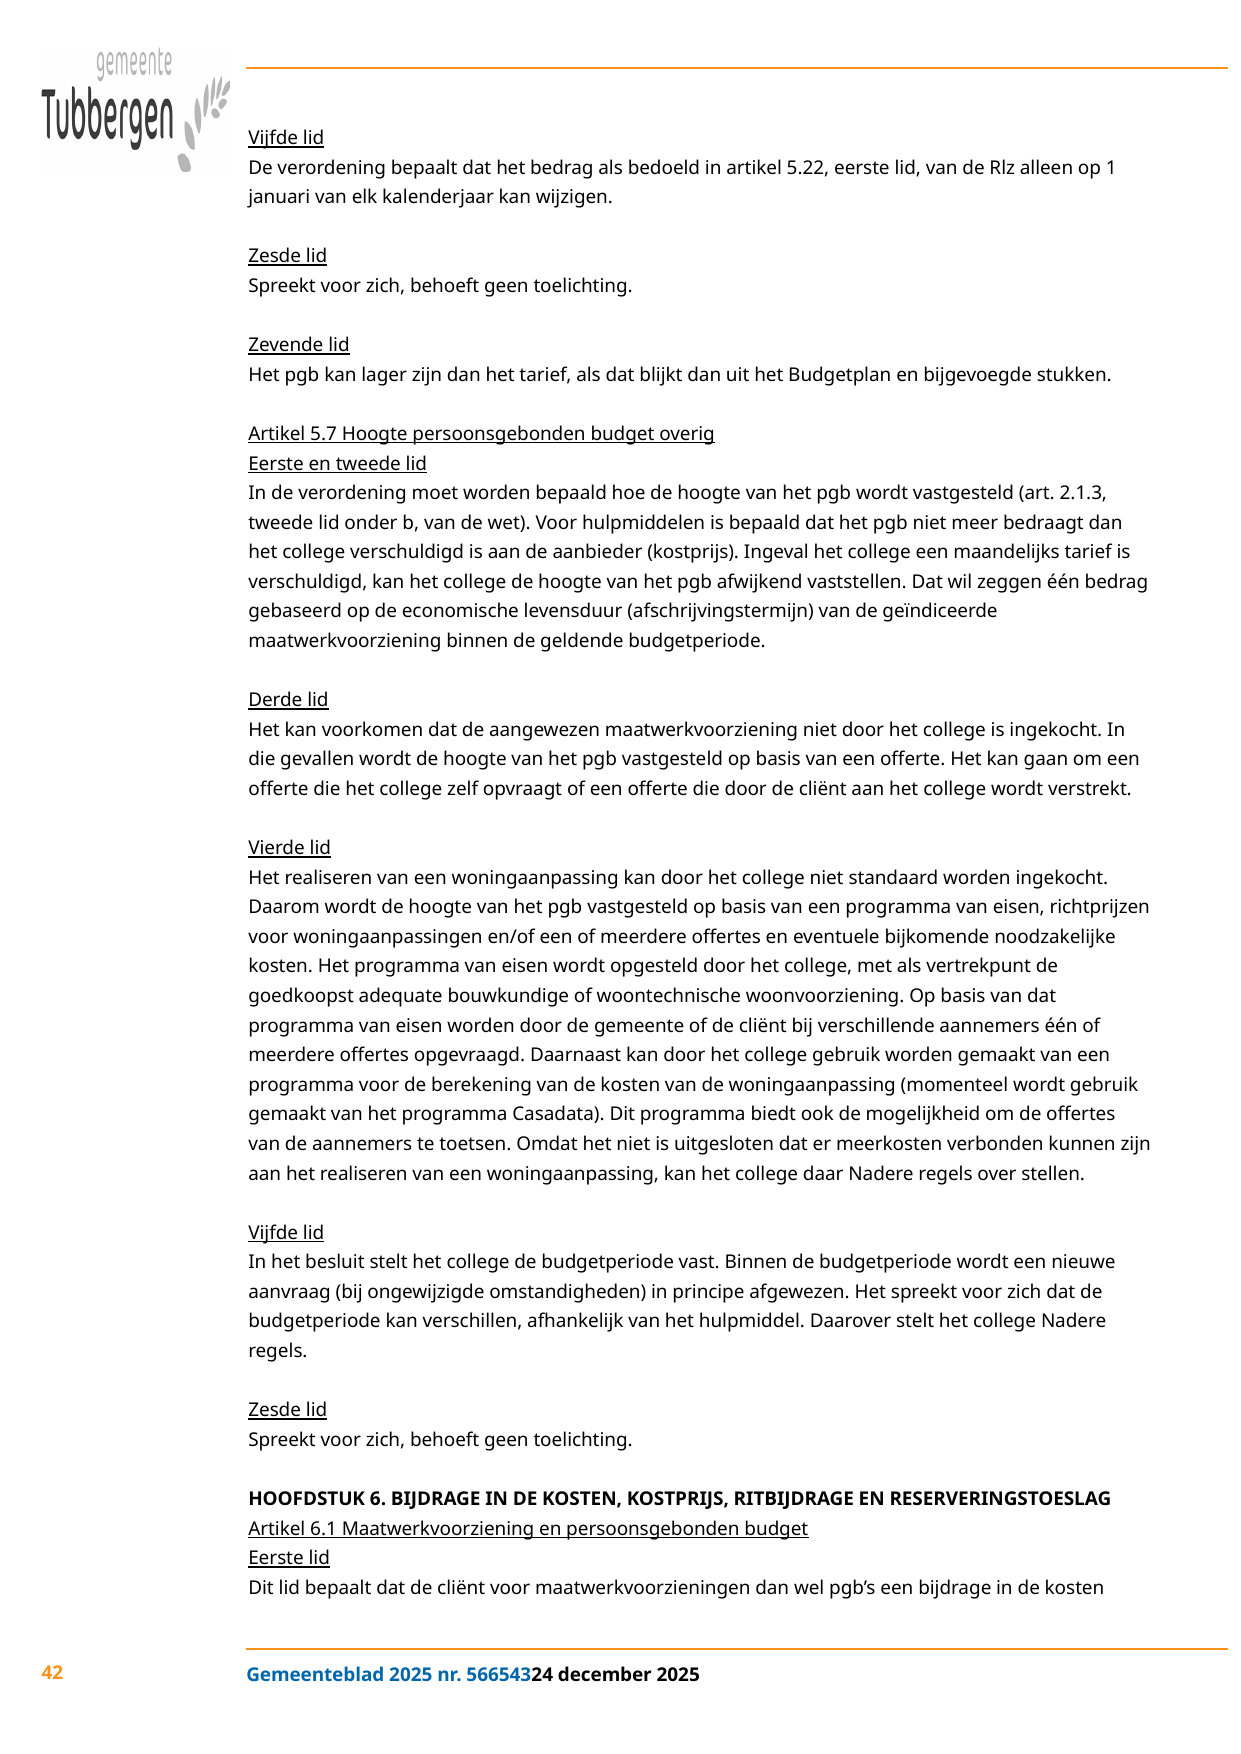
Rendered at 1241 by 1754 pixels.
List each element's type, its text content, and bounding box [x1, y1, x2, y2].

text Vijfde lid [248, 124, 1152, 150]
text Artikel 5.7 Hoogte persoonsgebonden budget overig [248, 420, 1152, 446]
text Het realiseren van een woningaanpassing kan door het college niet standaard worden ingekocht. Daarom wordt de hoogte van het pgb vastgesteld op basis van een programma van eisen, richtprijzen voor woningaanpassingen en/of een of meerdere offertes en eventuele bijkomende noodzakelijke kosten. Het programma van eisen wordt opgesteld door het college, met als vertrekpunt de goedkoopst adequate bouwkundige of woontechnische woonvoorziening. Op basis van dat programma van eisen worden door de gemeente of de cliënt bij verschillende aannemers één of meerdere offertes opgevraagd. Daarnaast kan door het college gebruik worden gemaakt van een programma voor de berekening van de kosten van de woningaanpassing (momenteel wordt gebruik gemaakt van het programma Casadata). Dit programma biedt ook de mogelijkheid om de offertes van de aannemers te toetsen. Omdat het niet is uitgesloten dat er meerkosten verbonden kunnen zijn aan het realiseren van een woningaanpassing, kan het college daar Nadere regels over stellen. [248, 864, 1152, 1186]
text Eerste en tweede lid [248, 450, 1152, 476]
text In het besluit stelt het college de budgetperiode vast. Binnen de budgetperiode wordt een nieuwe aanvraag (bij ongewijzigde omstandigheden) in principe afgewezen. Het spreekt voor zich dat de budgetperiode kan verschillen, afhankelijk van het hulpmiddel. Daarover stelt het college Nadere regels. [248, 1248, 1152, 1363]
text Spreekt voor zich, behoeft geen toelichting. [248, 272, 1152, 298]
text Zevende lid [248, 331, 1152, 357]
text Derde lid [248, 686, 1152, 712]
text HOOFDSTUK 6. BIJDRAGE IN DE KOSTEN, KOSTPRIJS, RITBIJDRAGE EN RESERVERINGSTOESLAG [248, 1485, 1152, 1511]
text Vijfde lid [248, 1219, 1152, 1245]
text De verordening bepaalt dat het bedrag als bedoeld in artikel 5.22, eerste lid, van de Rlz alleen op 1 januari van elk kalenderjaar kan wijzigen. [248, 154, 1152, 209]
text Artikel 6.1 Maatwerkvoorziening en persoonsgebonden budget [248, 1515, 1152, 1541]
text Eerste lid [248, 1544, 1152, 1570]
picture [41, 47, 231, 172]
text Dit lid bepaalt dat de cliënt voor maatwerkvoorzieningen dan wel pgb’s een bijdrage in de kosten [248, 1574, 1152, 1600]
text Spreekt voor zich, behoeft geen toelichting. [248, 1426, 1152, 1452]
text Zesde lid [248, 243, 1152, 268]
text Het kan voorkomen dat de aangewezen maatwerkvoorziening niet door het college is ingekocht. In die gevallen wordt de hoogte van het pgb vastgesteld op basis van een offerte. Het kan gaan om een offerte die het college zelf opvraagt of een offerte die door de cliënt aan het college wordt verstrekt. [248, 716, 1152, 801]
text Vierde lid [248, 834, 1152, 860]
text Zesde lid [248, 1396, 1152, 1422]
text In de verordening moet worden bepaald hoe de hoogte van het pgb wordt vastgesteld (art. 2.1.3, tweede lid onder b, van de wet). Voor hulpmiddelen is bepaald dat het pgb niet meer bedraagt dan het college verschuldigd is aan de aanbieder (kostprijs). Ingeval het college een maandelijks tarief is verschuldigd, kan het college de hoogte van het pgb afwijkend vaststellen. Dat wil zeggen één bedrag gebaseerd op de economische levensduur (afschrijvingstermijn) van de geïndiceerde maatwerkvoorziening binnen de geldende budgetperiode. [248, 479, 1152, 653]
text Het pgb kan lager zijn dan het tarief, als dat blijkt dan uit het Budgetplan en bijgevoegde stukken. [248, 361, 1152, 387]
